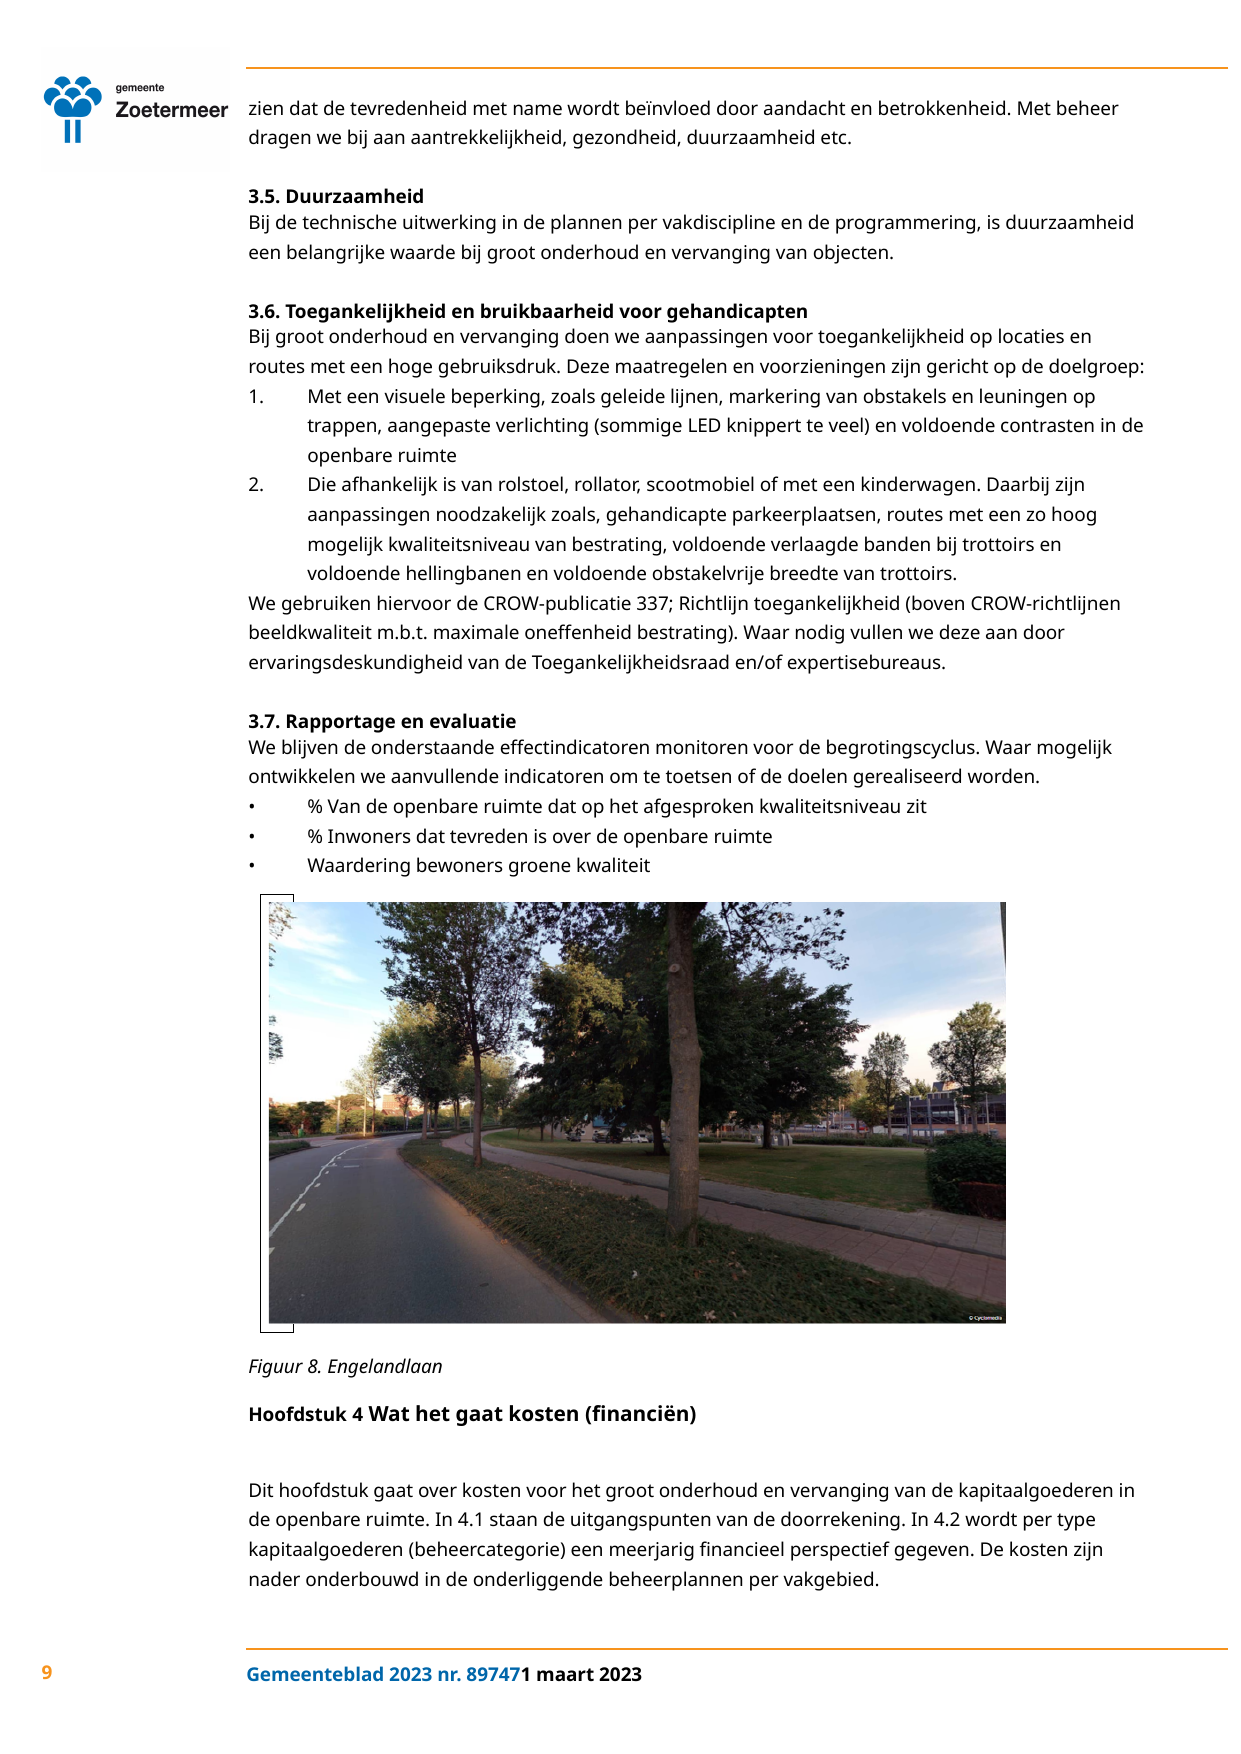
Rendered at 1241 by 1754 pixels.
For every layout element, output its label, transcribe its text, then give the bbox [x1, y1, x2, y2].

text Figuur 8. Engelandlaan [248, 1354, 1152, 1379]
list % Van de openbare ruimte dat op het afgesproken kwaliteitsniveau zit [248, 793, 1152, 819]
text 3.7. Rapportage en evaluatie [248, 708, 1152, 734]
text 3.6. Toegankelijkheid en bruikbaarheid voor gehandicapten [248, 298, 1152, 324]
text Hoofdstuk 4 Wat het gaat kosten (financiën) [248, 1399, 1152, 1428]
text Dit hoofdstuk gaat over kosten voor het groot onderhoud en vervanging van de kapitaalgoederen in de openbare ruimte. In 4.1 staan de uitgangspunten van de doorrekening. In 4.2 wordt per type kapitaalgoederen (beheercategorie) een meerjarig financieel perspectief gegeven. De kosten zijn nader onderbouwd in de onderliggende beheerplannen per vakgebied. [248, 1477, 1152, 1591]
list Met een visuele beperking, zoals geleide lijnen, markering van obstakels en leuningen op trappen, aangepaste verlichting (sommige LED knippert te veel) en voldoende contrasten in de openbare ruimte [248, 383, 1152, 468]
list % Inwoners dat tevreden is over de openbare ruimte [248, 823, 1152, 848]
text Bij de technische uitwerking in de plannen per vakdiscipline en de programmering, is duurzaamheid een belangrijke waarde bij groot onderhoud en vervanging van objecten. [248, 209, 1152, 264]
picture [41, 47, 231, 172]
text We blijven de onderstaande effectindicatoren monitoren voor de begrotingscyclus. Waar mogelijk ontwikkelen we aanvullende indicatoren om te toetsen of de doelen gerealiseerd worden. [248, 734, 1152, 789]
list Waardering bewoners groene kwaliteit [248, 852, 1152, 878]
text Bij groot onderhoud en vervanging doen we aanpassingen voor toegankelijkheid op locaties en routes met een hoge gebruiksdruk. Deze maatregelen en voorzieningen zijn gericht op de doelgroep: [248, 324, 1152, 379]
text 3.5. Duurzaamheid [248, 183, 1152, 209]
text zien dat de tevredenheid met name wordt beïnvloed door aandacht en betrokkenheid. Met beheer dragen we bij aan aantrekkelijkheid, gezondheid, duurzaamheid etc. [248, 95, 1152, 150]
picture [268, 902, 1008, 1324]
list Die afhankelijk is van rolstoel, rollator, scootmobiel of met een kinderwagen. Daarbij zijn aanpassingen noodzakelijk zoals, gehandicapte parkeerplaatsen, routes met een zo hoog mogelijk kwaliteitsniveau van bestrating, voldoende verlaagde banden bij trottoirs en voldoende hellingbanen en voldoende obstakelvrije breedte van trottoirs. [248, 472, 1152, 586]
text We gebruiken hiervoor de CROW-publicatie 337; Richtlijn toegankelijkheid (boven CROW-richtlijnen beeldkwaliteit m.b.t. maximale oneffenheid bestrating). Waar nodig vullen we deze aan door ervaringsdeskundigheid van de Toegankelijkheidsraad en/of expertisebureaus. [248, 590, 1152, 675]
